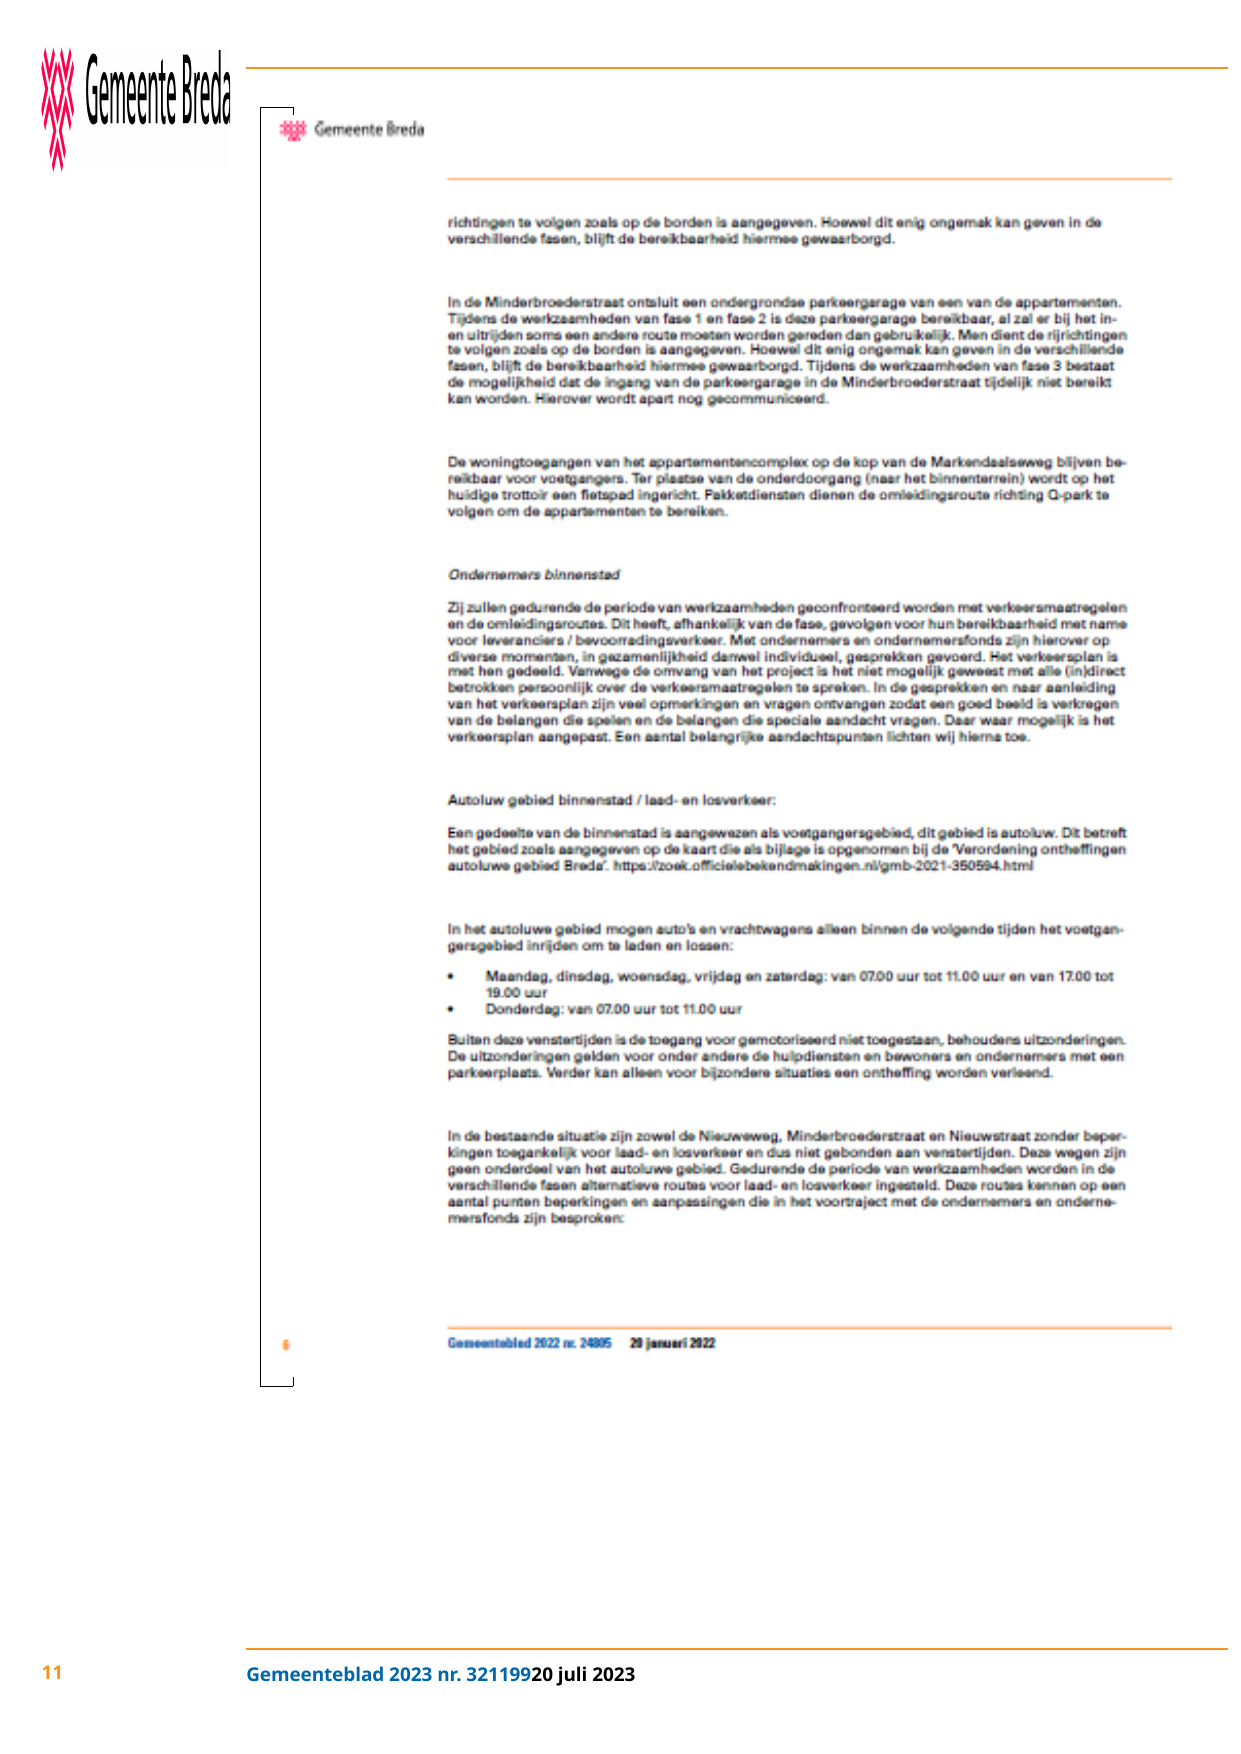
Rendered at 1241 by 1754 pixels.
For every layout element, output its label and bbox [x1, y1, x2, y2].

picture [41, 47, 231, 172]
picture [268, 115, 1173, 1377]
